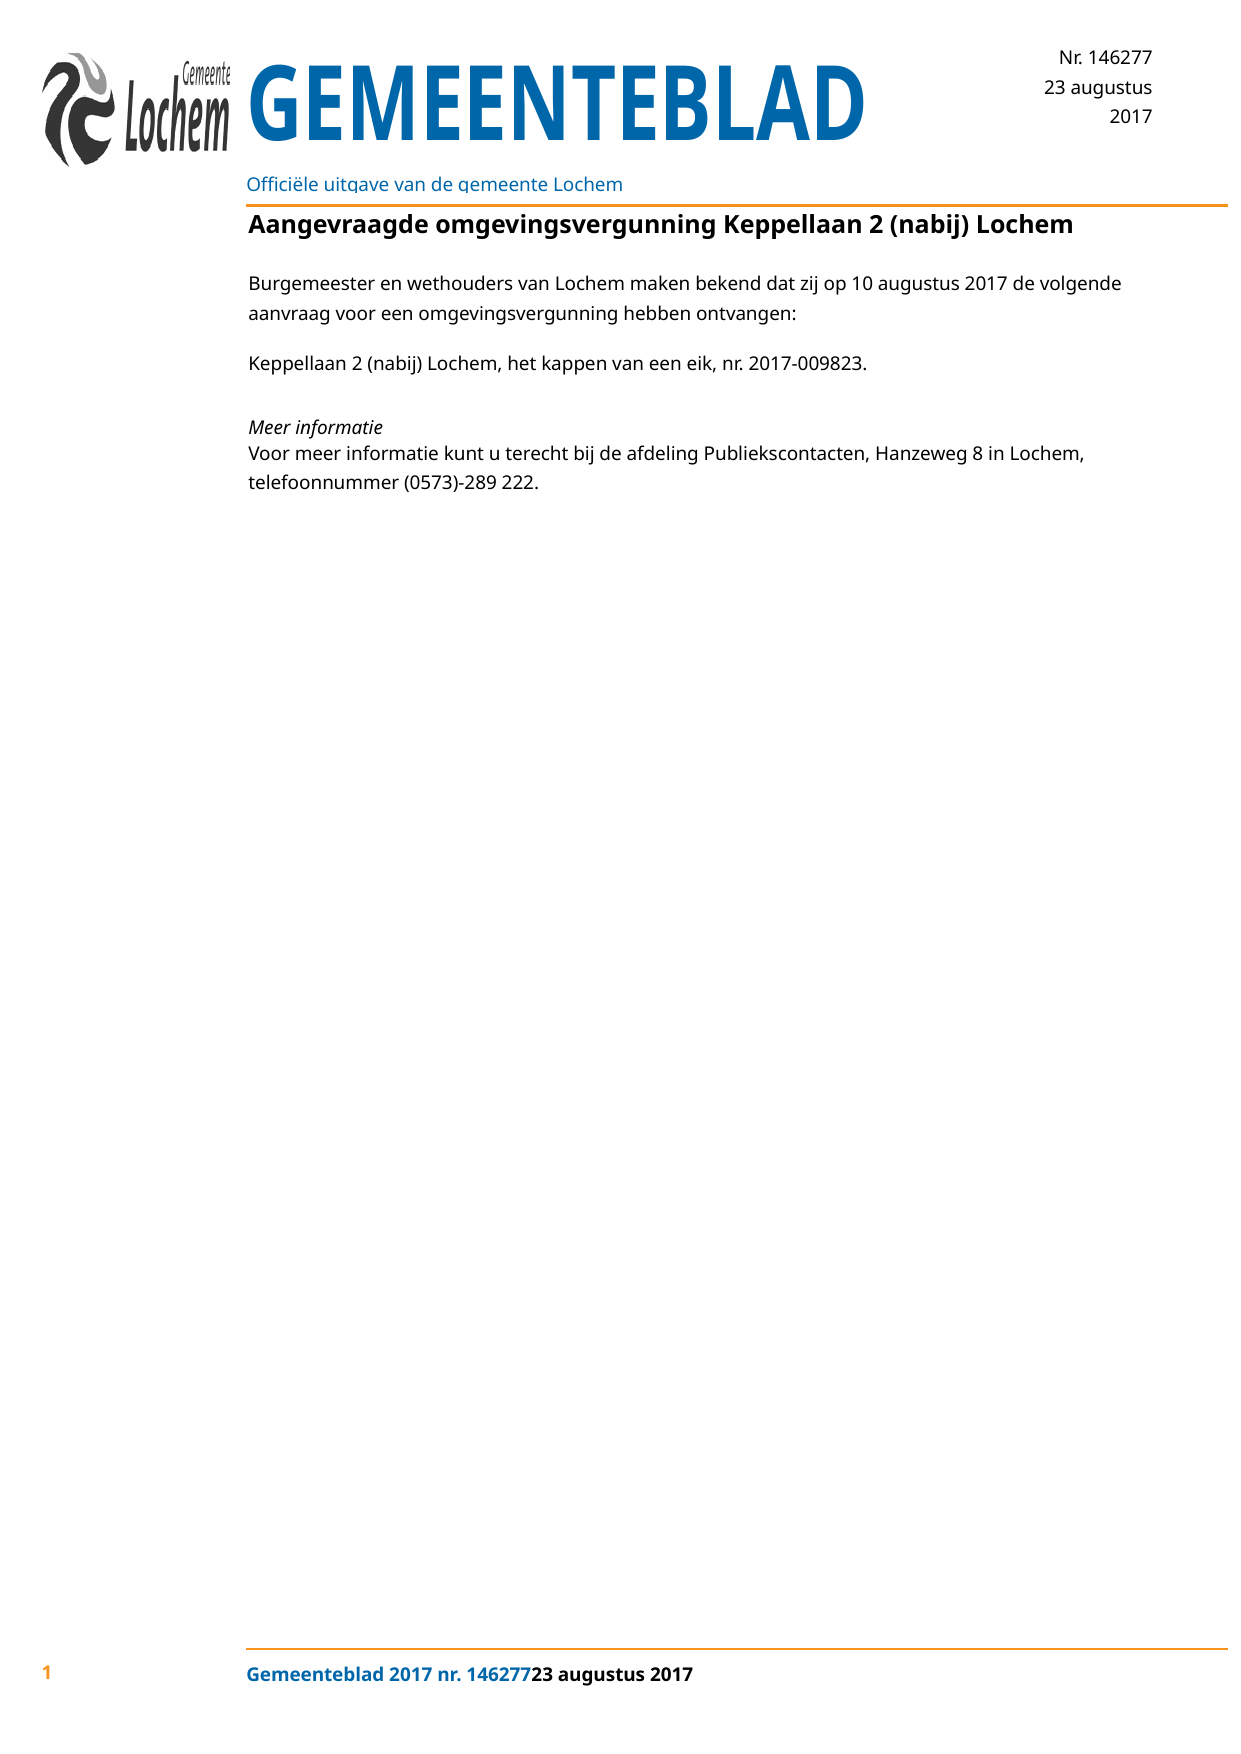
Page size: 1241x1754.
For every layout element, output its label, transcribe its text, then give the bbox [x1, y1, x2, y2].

text Voor meer informatie kunt u terecht bij de afdeling Publiekscontacten, Hanzeweg 8 in Lochem, telefoonnummer (0573)-289 222. [248, 440, 1152, 495]
text Burgemeester en wethouders van Lochem maken bekend dat zij op 10 augustus 2017 de volgende aanvraag voor een omgevingsvergunning hebben ontvangen: [248, 270, 1152, 326]
text Meer informatie [248, 414, 1152, 440]
text Aangevraagde omgevingsvergunning Keppellaan 2 (nabij) Lochem [248, 207, 1152, 241]
picture [41, 47, 231, 172]
text Keppellaan 2 (nabij) Lochem, het kappen van een eik, nr. 2017-009823. [248, 350, 1152, 376]
